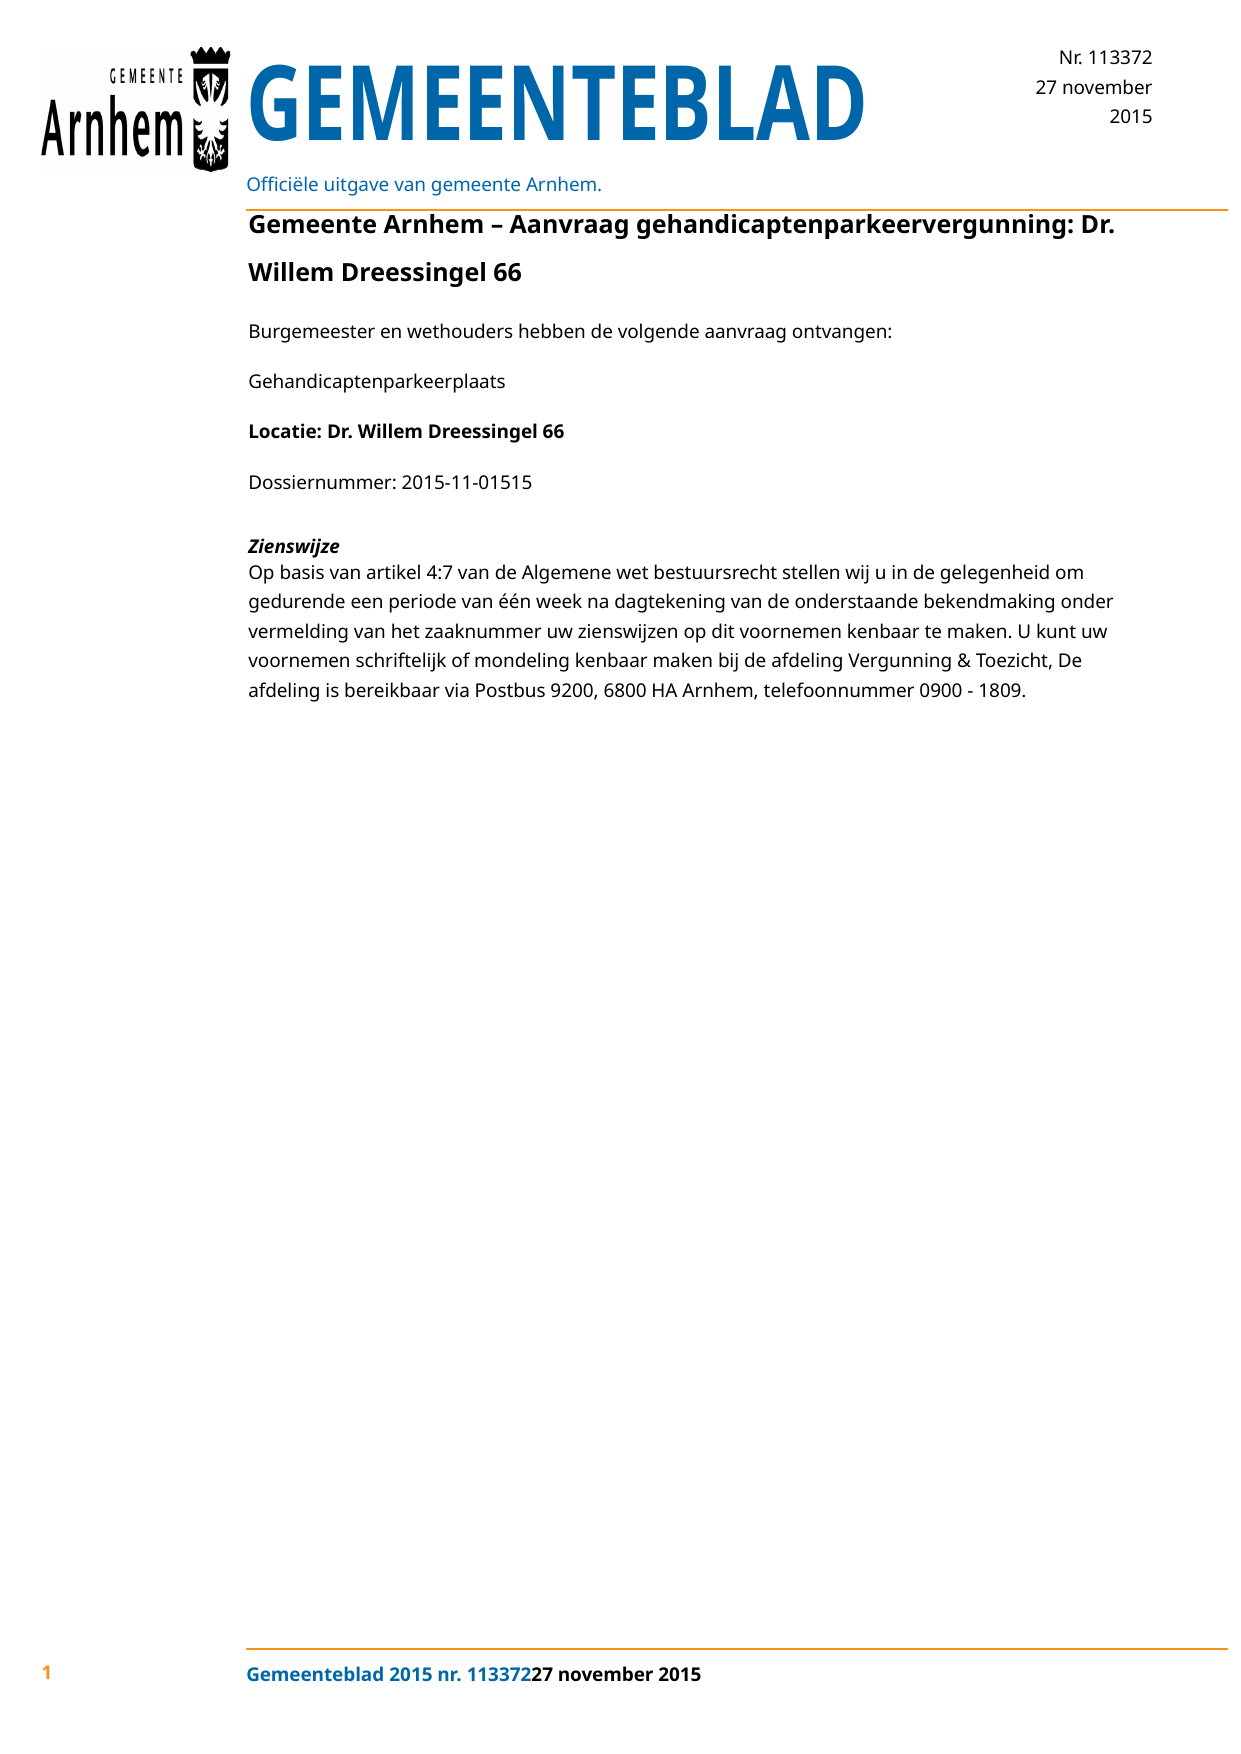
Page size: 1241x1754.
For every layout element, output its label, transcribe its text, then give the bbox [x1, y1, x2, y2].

text Gemeente Arnhem – Aanvraag gehandicaptenparkeervergunning: Dr. Willem Dreessingel 66 [248, 211, 1152, 288]
text Op basis van artikel 4:7 van de Algemene wet bestuursrecht stellen wij u in de gelegenheid om gedurende een periode van één week na dagtekening van de onderstaande bekendmaking onder vermelding van het zaaknummer uw zienswijzen op dit voornemen kenbaar te maken. U kunt uw voornemen schriftelijk of mondeling kenbaar maken bij de afdeling Vergunning & Toezicht, De afdeling is bereikbaar via Postbus 9200, 6800 HA Arnhem, telefoonnummer 0900 - 1809. [248, 559, 1152, 703]
text Gehandicaptenparkeerplaats [248, 368, 1152, 394]
text Burgemeester en wethouders hebben de volgende aanvraag ontvangen: [248, 318, 1152, 344]
text Dossiernummer: 2015-11-01515 [248, 469, 1152, 495]
text Zienswijze [248, 533, 1152, 559]
picture [41, 47, 231, 172]
text Locatie: Dr. Willem Dreessingel 66 [248, 419, 1152, 444]
